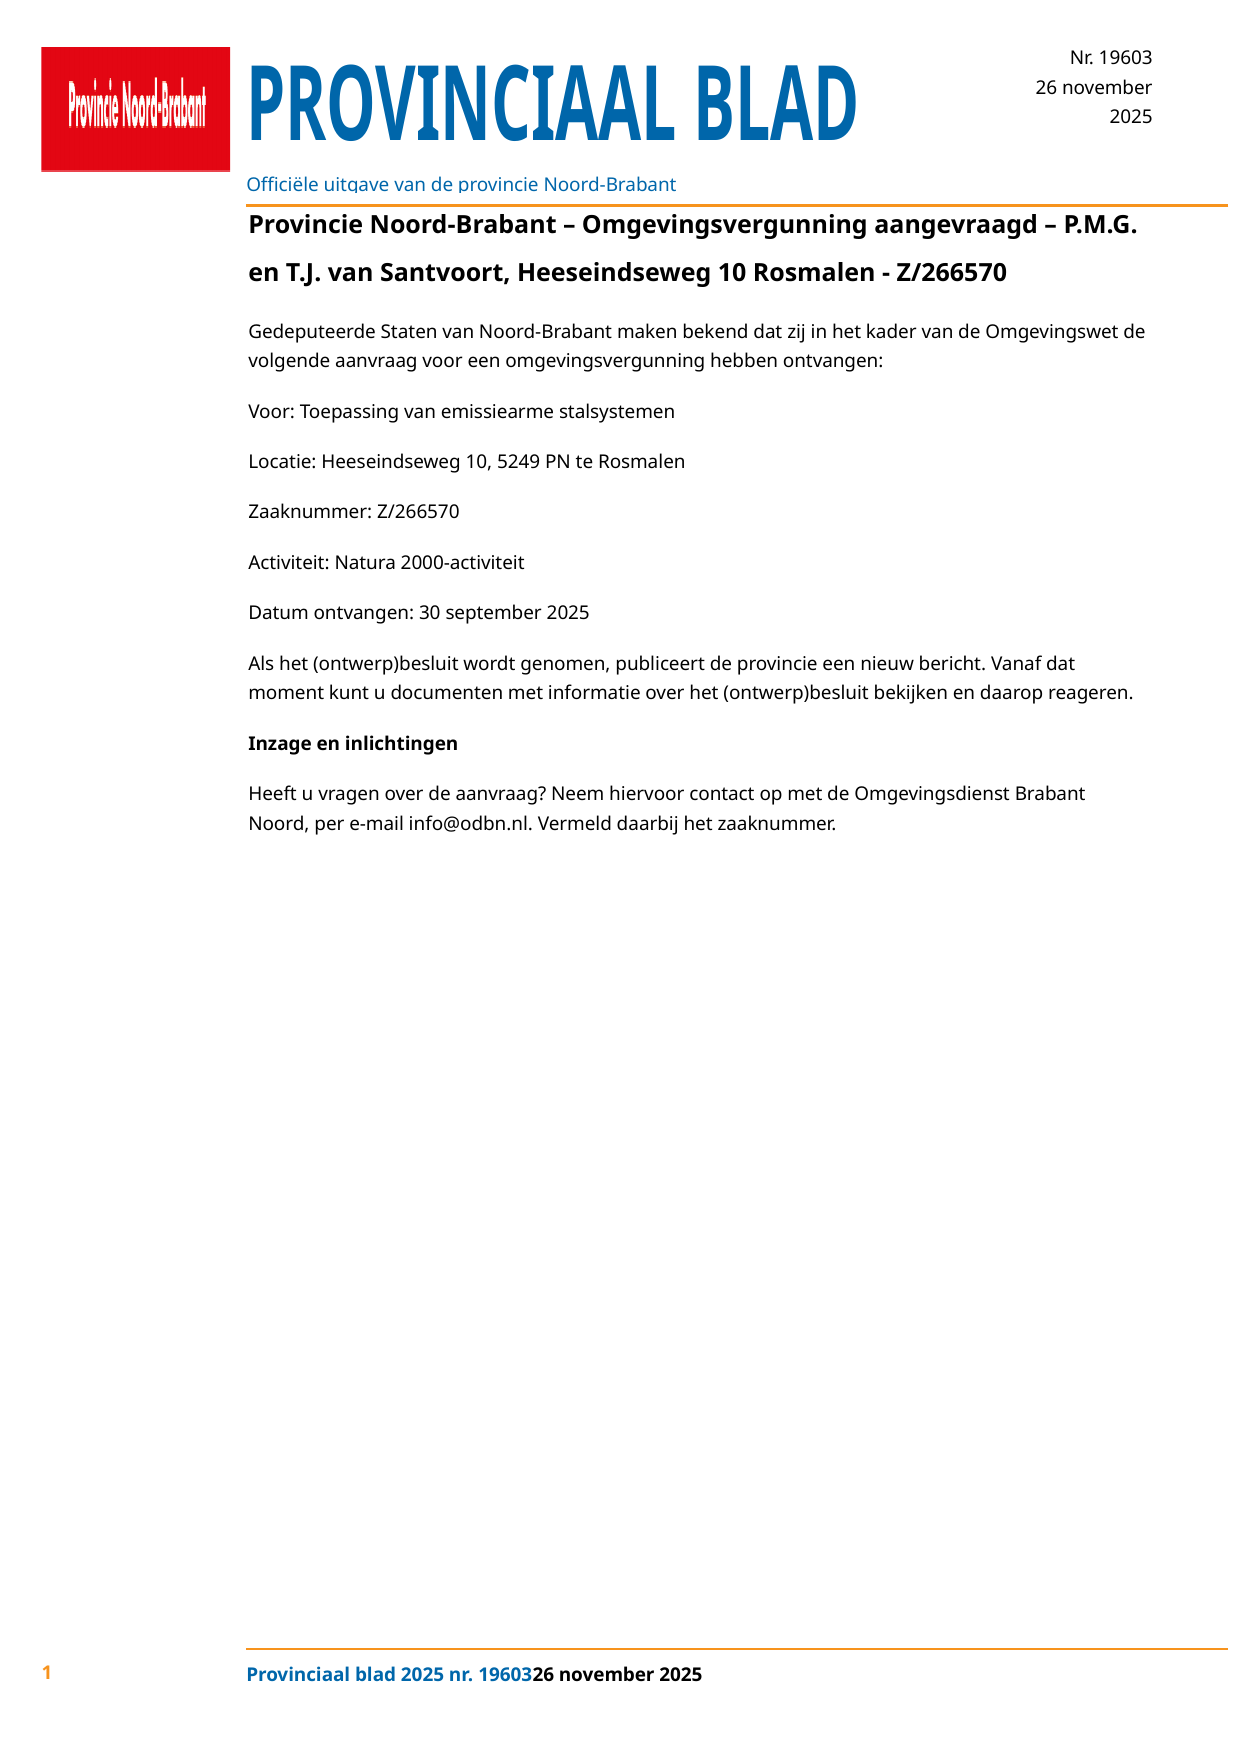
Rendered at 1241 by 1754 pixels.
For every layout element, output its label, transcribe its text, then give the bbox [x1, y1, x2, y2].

text Zaaknummer: Z/266570 [248, 499, 1152, 524]
text Inzage en inlichtingen [248, 730, 1152, 756]
picture [41, 47, 231, 172]
text Gedeputeerde Staten van Noord-Brabant maken bekend dat zij in het kader van de Omgevingswet de volgende aanvraag voor een omgevingsvergunning hebben ontvangen: [248, 318, 1152, 373]
text Voor: Toepassing van emissiearme stalsystemen [248, 398, 1152, 424]
text Heeft u vragen over de aanvraag? Neem hiervoor contact op met de Omgevingsdienst Brabant Noord, per e-mail info@odbn.nl. Vermeld daarbij het zaaknummer. [248, 780, 1152, 836]
text Datum ontvangen: 30 september 2025 [248, 599, 1152, 625]
text Activiteit: Natura 2000-activiteit [248, 549, 1152, 575]
text Als het (ontwerp)besluit wordt genomen, publiceert de provincie een nieuw bericht. Vanaf dat moment kunt u documenten met informatie over het (ontwerp)besluit bekijken en daarop reageren. [248, 650, 1152, 705]
text Provincie Noord-Brabant – Omgevingsvergunning aangevraagd – P.M.G. en T.J. van Santvoort, Heeseindseweg 10 Rosmalen - Z/266570 [248, 207, 1152, 288]
text Locatie: Heeseindseweg 10, 5249 PN te Rosmalen [248, 448, 1152, 474]
